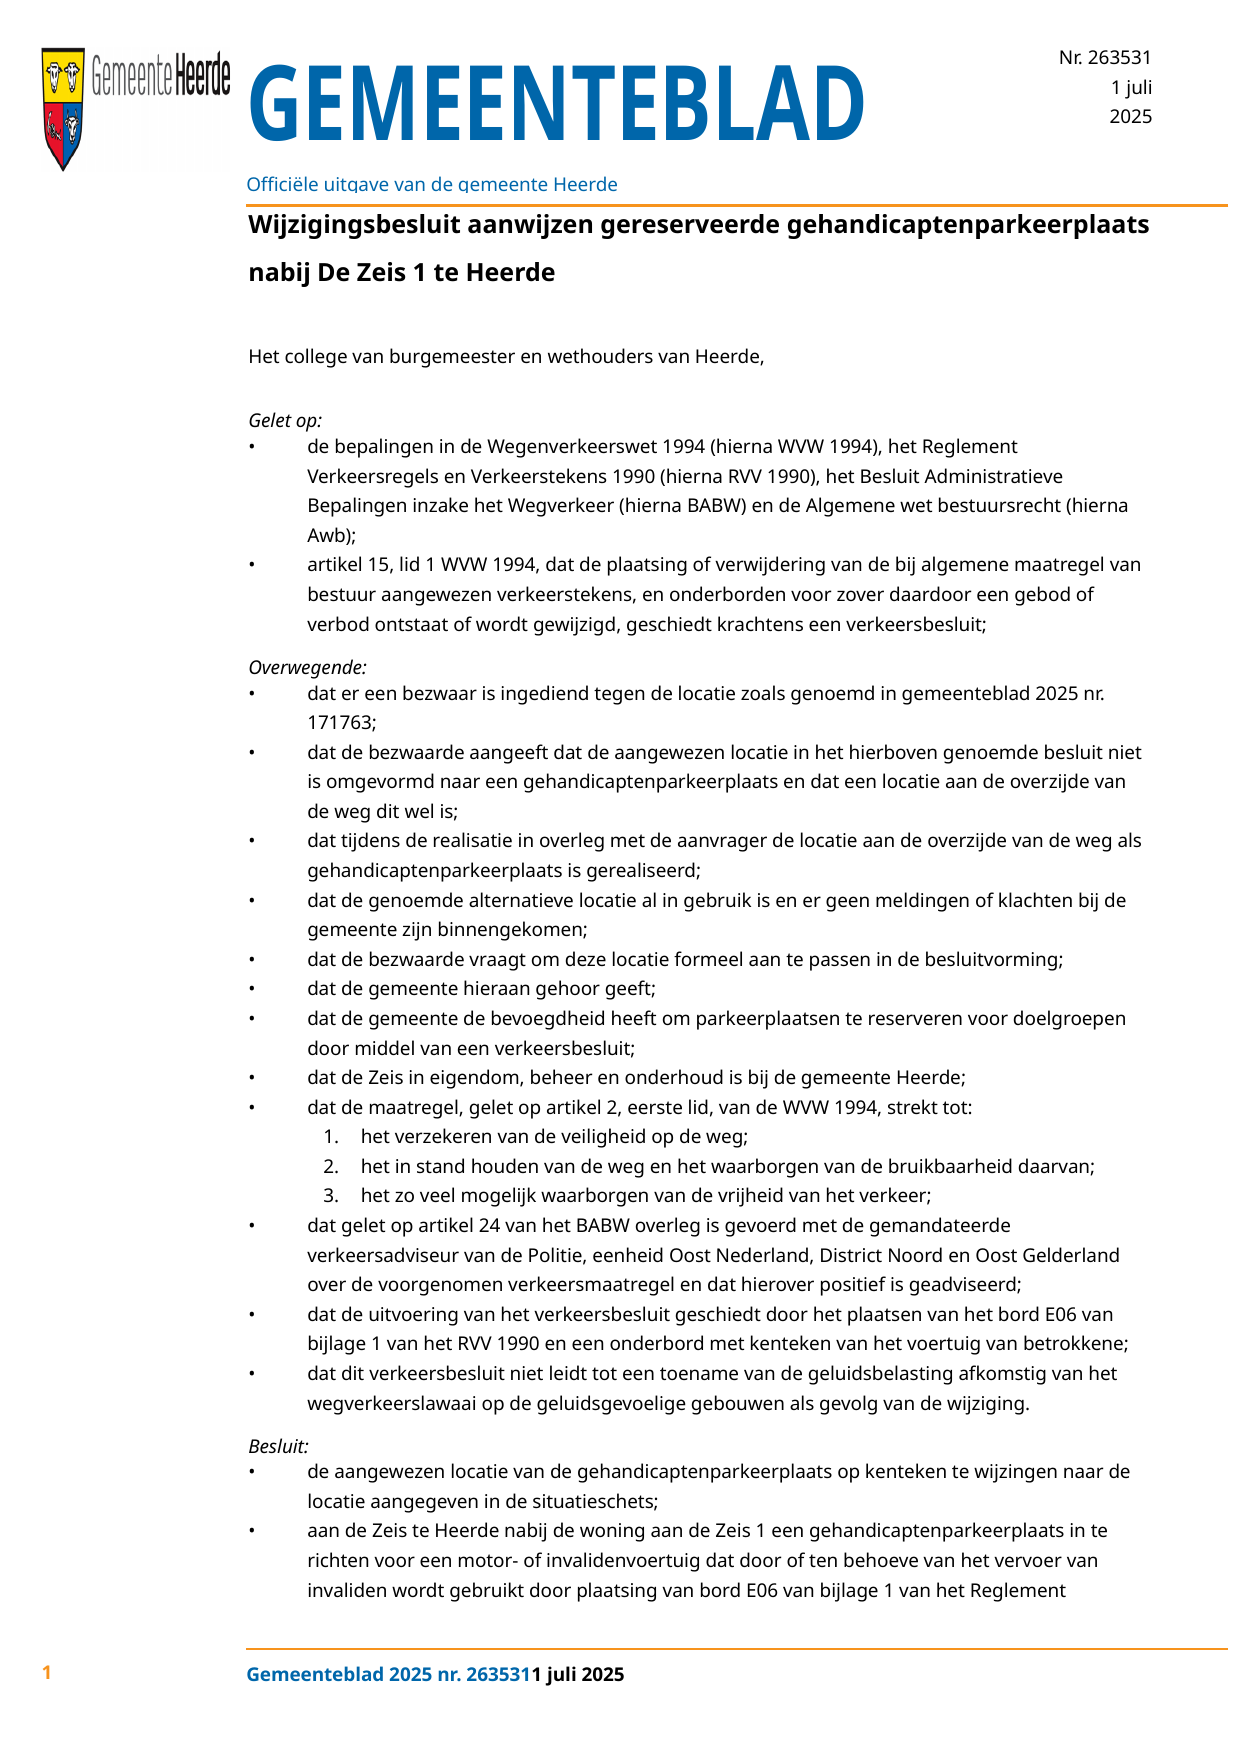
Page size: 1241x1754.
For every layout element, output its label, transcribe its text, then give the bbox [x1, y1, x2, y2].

text Besluit: [248, 1433, 1152, 1458]
list dat dit verkeersbesluit niet leidt tot een toename van de geluidsbelasting afkomstig van het wegverkeerslawaai op de geluidsgevoelige gebouwen als gevolg van de wijziging. [248, 1360, 1152, 1415]
list dat de maatregel, gelet op artikel 2, eerste lid, van de WVW 1994, strekt tot: [248, 1094, 1152, 1119]
text Het college van burgemeester en wethouders van Heerde, [248, 344, 1152, 369]
text Overwegende: [248, 654, 1152, 680]
list artikel 15, lid 1 WVW 1994, dat de plaatsing of verwijdering van de bij algemene maatregel van bestuur aangewezen verkeerstekens, en onderborden voor zover daardoor een gebod of verbod ontstaat of wordt gewijzigd, geschiedt krachtens een verkeersbesluit; [248, 552, 1152, 637]
picture [41, 47, 231, 172]
list dat de Zeis in eigendom, beheer en onderhoud is bij de gemeente Heerde; [248, 1064, 1152, 1090]
list dat de uitvoering van het verkeersbesluit geschiedt door het plaatsen van het bord E06 van bijlage 1 van het RVV 1990 en een onderbord met kenteken van het voertuig van betrokkene; [248, 1301, 1152, 1356]
list aan de Zeis te Heerde nabij de woning aan de Zeis 1 een gehandicaptenparkeerplaats in te richten voor een motor- of invalidenvoertuig dat door of ten behoeve van het vervoer van invaliden wordt gebruikt door plaatsing van bord E06 van bijlage 1 van het Reglement [248, 1518, 1152, 1603]
list dat tijdens de realisatie in overleg met de aanvrager de locatie aan de overzijde van de weg als gehandicaptenparkeerplaats is gerealiseerd; [248, 828, 1152, 883]
list het zo veel mogelijk waarborgen van de vrijheid van het verkeer; [323, 1183, 1152, 1208]
text Wijzigingsbesluit aanwijzen gereserveerde gehandicaptenparkeerplaats nabij De Zeis 1 te Heerde [248, 207, 1152, 288]
list dat de bezwaarde aangeeft dat de aangewezen locatie in het hierboven genoemde besluit niet is omgevormd naar een gehandicaptenparkeerplaats en dat een locatie aan de overzijde van de weg dit wel is; [248, 739, 1152, 824]
text Gelet op: [248, 408, 1152, 433]
list het in stand houden van de weg en het waarborgen van de bruikbaarheid daarvan; [323, 1153, 1152, 1179]
list dat de gemeente de bevoegdheid heeft om parkeerplaatsen te reserveren voor doelgroepen door middel van een verkeersbesluit; [248, 1005, 1152, 1060]
list de bepalingen in de Wegenverkeerswet 1994 (hierna WVW 1994), het Reglement Verkeersregels en Verkeerstekens 1990 (hierna RVV 1990), het Besluit Administratieve Bepalingen inzake het Wegverkeer (hierna BABW) en de Algemene wet bestuursrecht (hierna Awb); [248, 433, 1152, 548]
list het verzekeren van de veiligheid op de weg; [323, 1123, 1152, 1149]
list dat de bezwaarde vraagt om deze locatie formeel aan te passen in de besluitvorming; [248, 946, 1152, 972]
list de aangewezen locatie van de gehandicaptenparkeerplaats op kenteken te wijzingen naar de locatie aangegeven in de situatieschets; [248, 1458, 1152, 1514]
list dat de gemeente hieraan gehoor geeft; [248, 976, 1152, 1001]
list dat de genoemde alternatieve locatie al in gebruik is en er geen meldingen of klachten bij de gemeente zijn binnengekomen; [248, 887, 1152, 942]
list dat er een bezwaar is ingediend tegen de locatie zoals genoemd in gemeenteblad 2025 nr. 171763; [248, 680, 1152, 735]
list dat gelet op artikel 24 van het BABW overleg is gevoerd met de gemandateerde verkeersadviseur van de Politie, eenheid Oost Nederland, District Noord en Oost Gelderland over de voorgenomen verkeersmaatregel en dat hierover positief is geadviseerd; [248, 1212, 1152, 1297]
